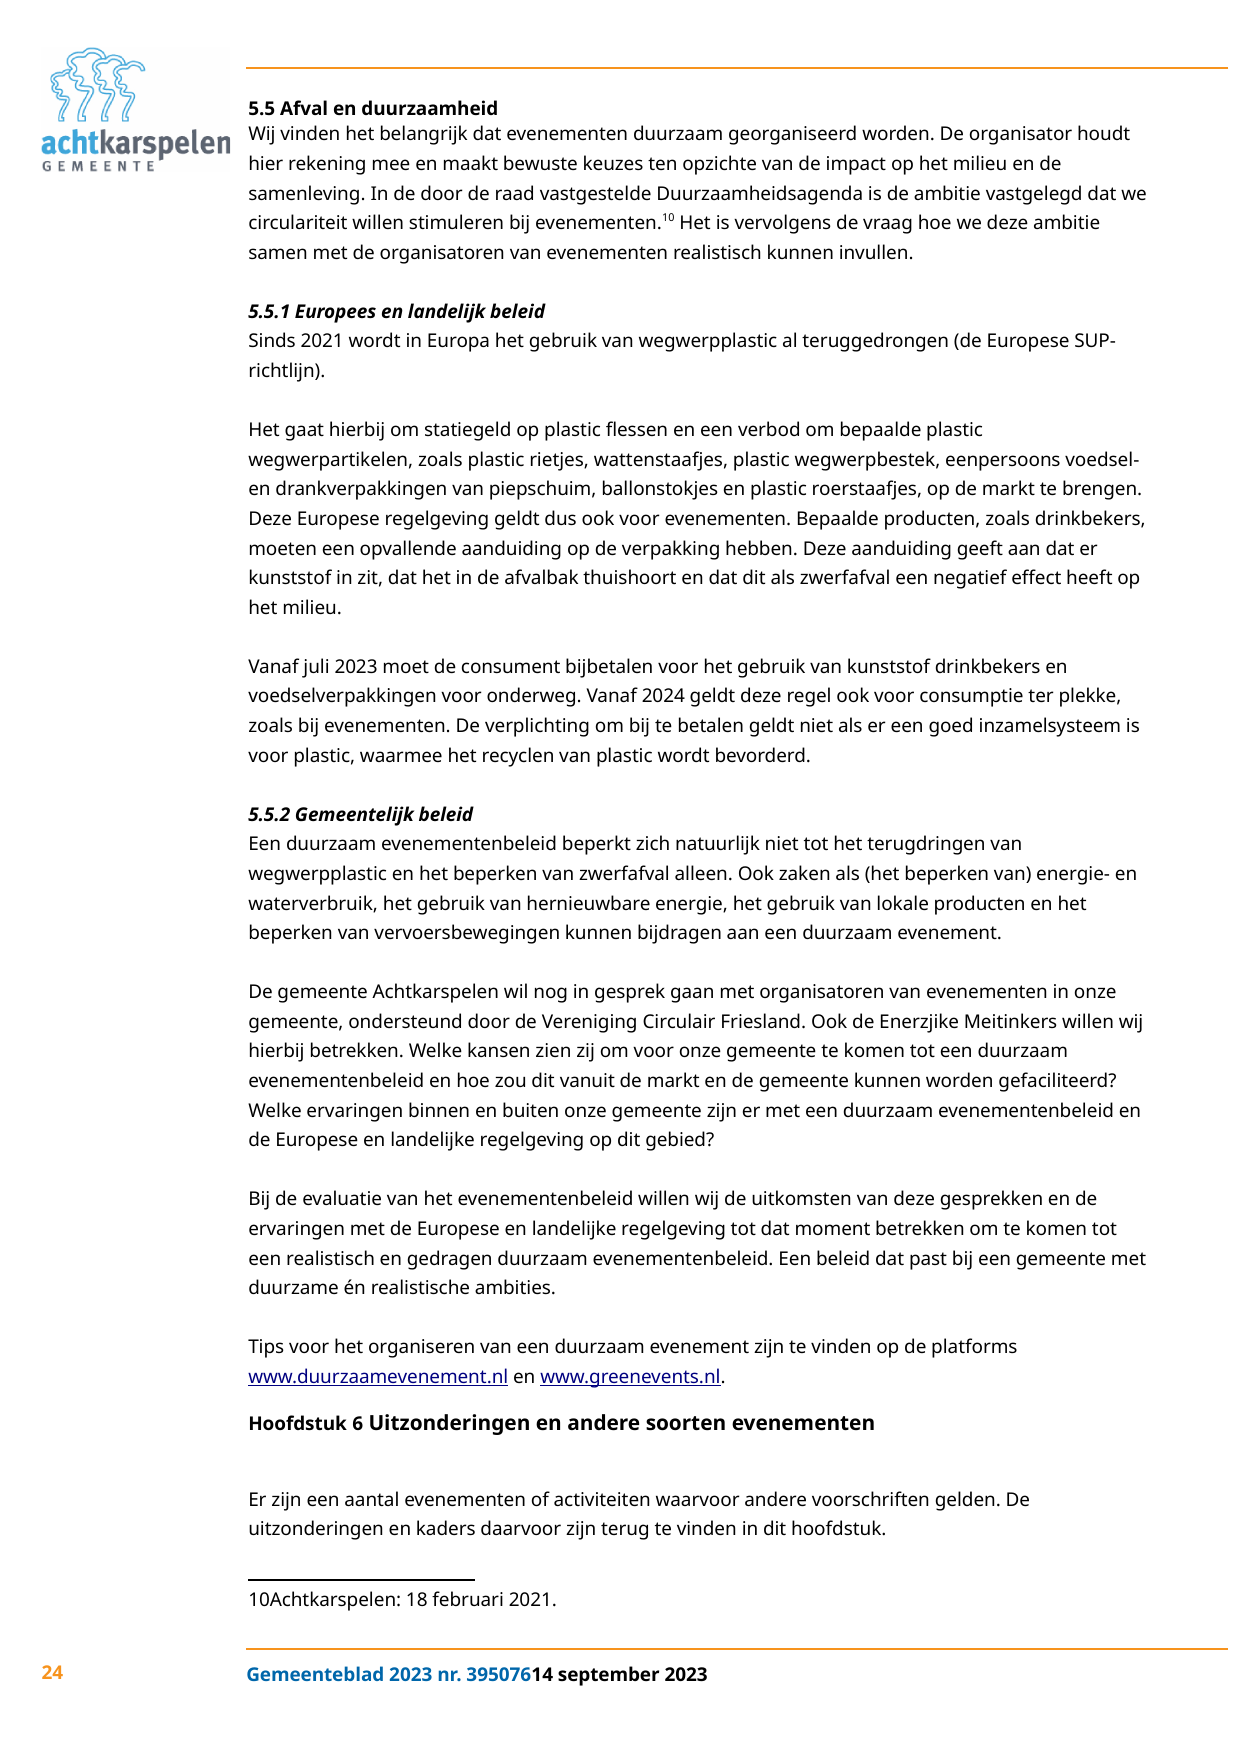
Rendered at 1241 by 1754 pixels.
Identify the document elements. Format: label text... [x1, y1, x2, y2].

text Het gaat hierbij om statiegeld op plastic flessen en een verbod om bepaalde plastic wegwerpartikelen, zoals plastic rietjes, wattenstaafjes, plastic wegwerpbestek, eenpersoons voedsel- en drankverpakkingen van piepschuim, ballonstokjes en plastic roerstaafjes, op de markt te brengen. Deze Europese regelgeving geldt dus ook voor evenementen. Bepaalde producten, zoals drinkbekers, moeten een opvallende aanduiding op de verpakking hebben. Deze aanduiding geeft aan dat er kunststof in zit, dat het in de afvalbak thuishoort en dat dit als zwerfafval een negatief effect heeft op het milieu. [248, 416, 1152, 619]
text Vanaf juli 2023 moet de consument bijbetalen voor het gebruik van kunststof drinkbekers en voedselverpakkingen voor onderweg. Vanaf 2024 geldt deze regel ook voor consumptie ter plekke, zoals bij evenementen. De verplichting om bij te betalen geldt niet als er een goed inzamelsysteem is voor plastic, waarmee het recyclen van plastic wordt bevorderd. [248, 653, 1152, 767]
table_header Tips voor het organiseren van een duurzaam evenement zijn te vinden op de platforms www.duurzaamevenement.nl en www.greenevents.nl. [248, 1334, 1152, 1389]
text De gemeente Achtkarspelen wil nog in gesprek gaan met organisatoren van evenementen in onze gemeente, ondersteund door de Vereniging Circulair Friesland. Ook de Enerzjike Meitinkers willen wij hierbij betrekken. Welke kansen zien zij om voor onze gemeente te komen tot een duurzaam evenementenbeleid en hoe zou dit vanuit de markt en de gemeente kunnen worden gefaciliteerd? Welke ervaringen binnen en buiten onze gemeente zijn er met een duurzaam evenementenbeleid en de Europese en landelijke regelgeving op dit gebied? [248, 978, 1152, 1152]
text Een duurzaam evenementenbeleid beperkt zich natuurlijk niet tot het terugdringen van wegwerpplastic en het beperken van zwerfafval alleen. Ook zaken als (het beperken van) energie- en waterverbruik, het gebruik van hernieuwbare energie, het gebruik van lokale producten en het beperken van vervoersbewegingen kunnen bijdragen aan een duurzaam evenement. [248, 831, 1152, 945]
text Bij de evaluatie van het evenementenbeleid willen wij de uitkomsten van deze gesprekken en de ervaringen met de Europese en landelijke regelgeving tot dat moment betrekken om te komen tot een realistisch en gedragen duurzaam evenementenbeleid. Een beleid dat past bij een gemeente met duurzame én realistische ambities. [248, 1186, 1152, 1300]
text 5.5 Afval en duurzaamheid [248, 95, 1152, 121]
text Wij vinden het belangrijk dat evenementen duurzaam georganiseerd worden. De organisator houdt hier rekening mee en maakt bewuste keuzes ten opzichte van de impact op het milieu en de samenleving. In de door de raad vastgestelde Duurzaamheidsagenda is de ambitie vastgelegd dat we circulariteit willen stimuleren bij evenementen. Het is vervolgens de vraag hoe we deze ambitie samen met de organisatoren van evenementen realistisch kunnen invullen. [248, 121, 1152, 264]
text Er zijn een aantal evenementen of activiteiten waarvoor andere voorschriften gelden. De uitzonderingen en kaders daarvoor zijn terug te vinden in dit hoofdstuk. [248, 1486, 1152, 1541]
text Hoofdstuk 6 Uitzonderingen en andere soorten evenementen [248, 1408, 1152, 1437]
picture [41, 47, 231, 172]
text 5.5.1 Europees en landelijk beleid [248, 298, 1152, 324]
text 5.5.2 Gemeentelijk beleid [248, 801, 1152, 827]
text Achtkarspelen: 18 februari 2021. [248, 1586, 1152, 1612]
text Sinds 2021 wordt in Europa het gebruik van wegwerpplastic al teruggedrongen (de Europese SUP-richtlijn). [248, 328, 1152, 383]
